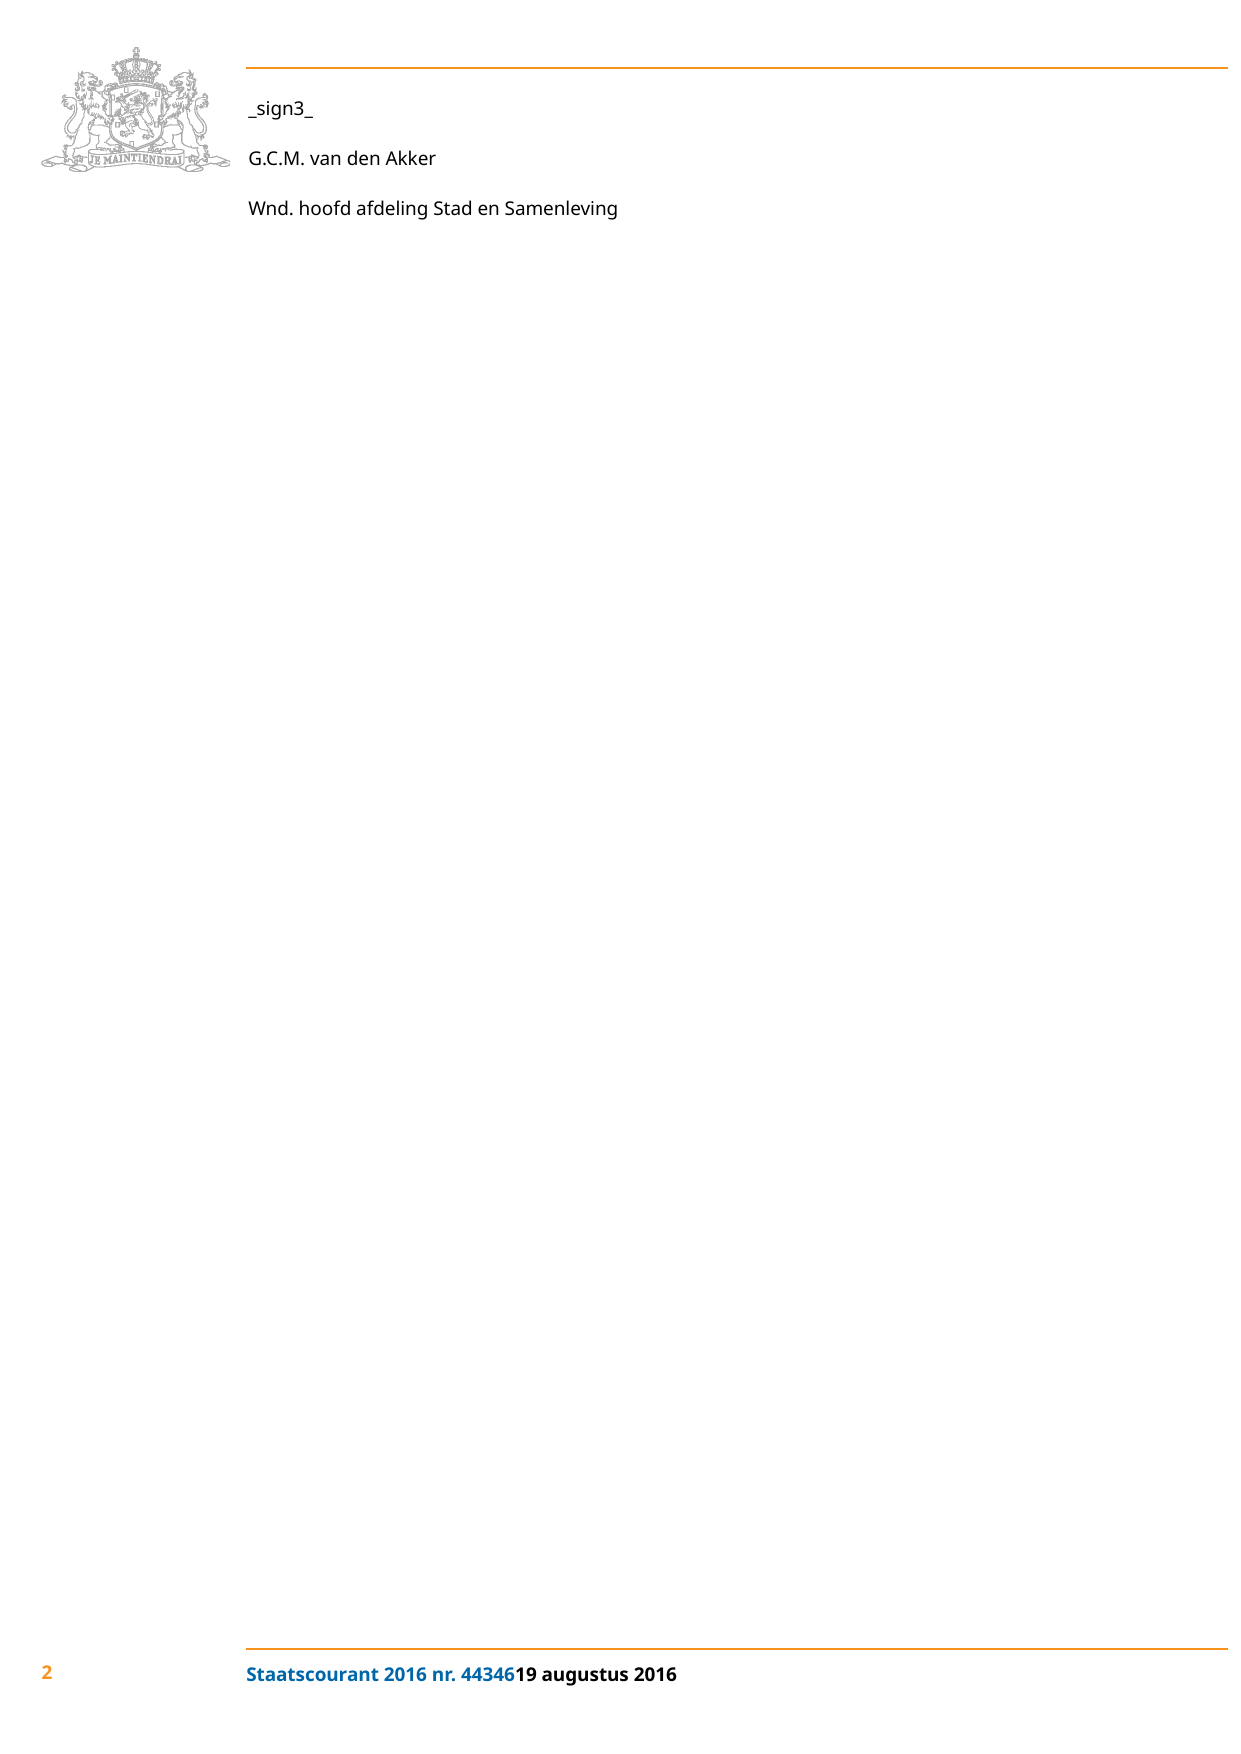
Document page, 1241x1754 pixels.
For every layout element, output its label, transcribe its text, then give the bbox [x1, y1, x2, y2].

text G.C.M. van den Akker [248, 145, 1152, 171]
text Wnd. hoofd afdeling Stad en Samenleving [248, 196, 1152, 221]
text _sign3_ [248, 95, 1152, 121]
picture [41, 47, 231, 172]
